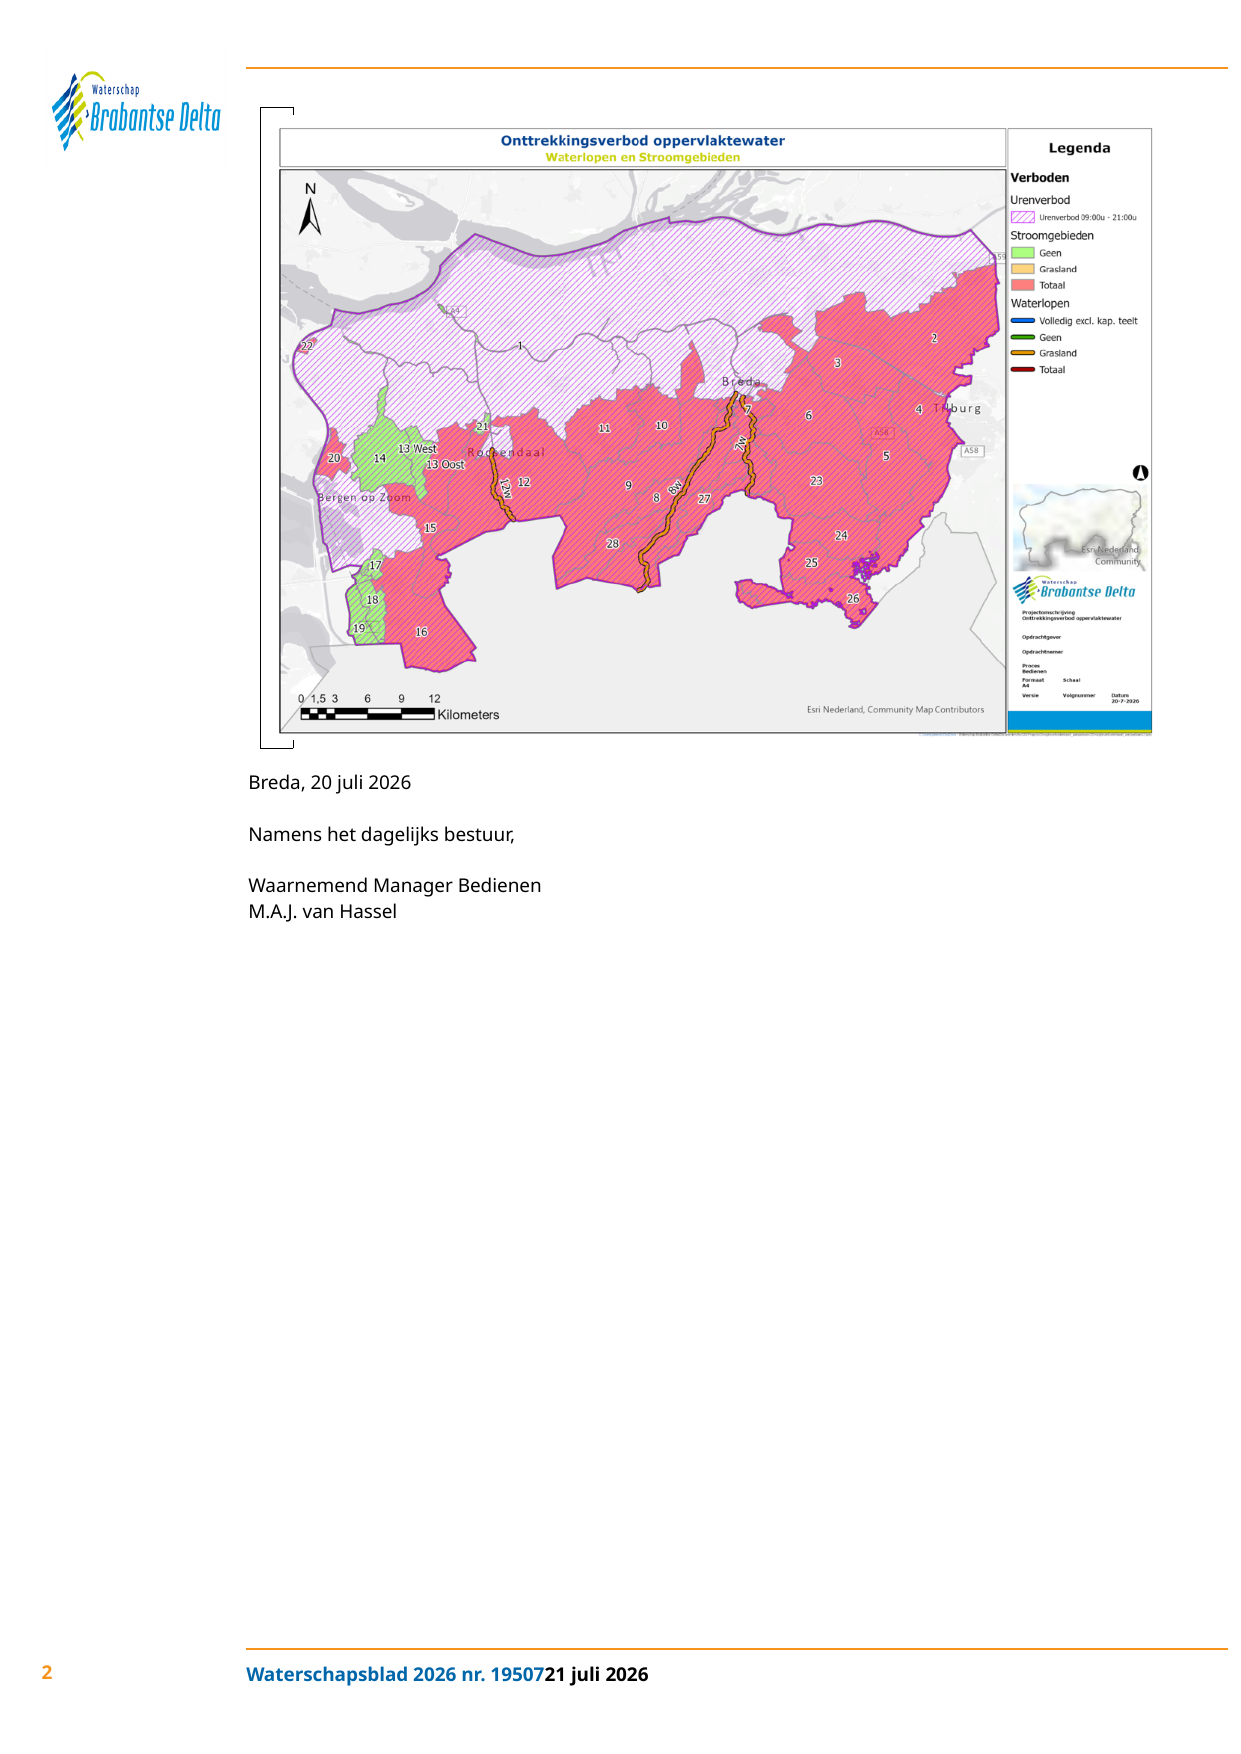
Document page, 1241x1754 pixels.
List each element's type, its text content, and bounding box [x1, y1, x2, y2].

text Waarnemend Manager Bedienen [248, 872, 1152, 898]
picture [268, 115, 1155, 740]
picture [41, 47, 231, 172]
text M.A.J. van Hassel [248, 898, 1152, 924]
text Breda, 20 juli 2026 [248, 769, 1152, 795]
text Namens het dagelijks bestuur, [248, 821, 1152, 847]
